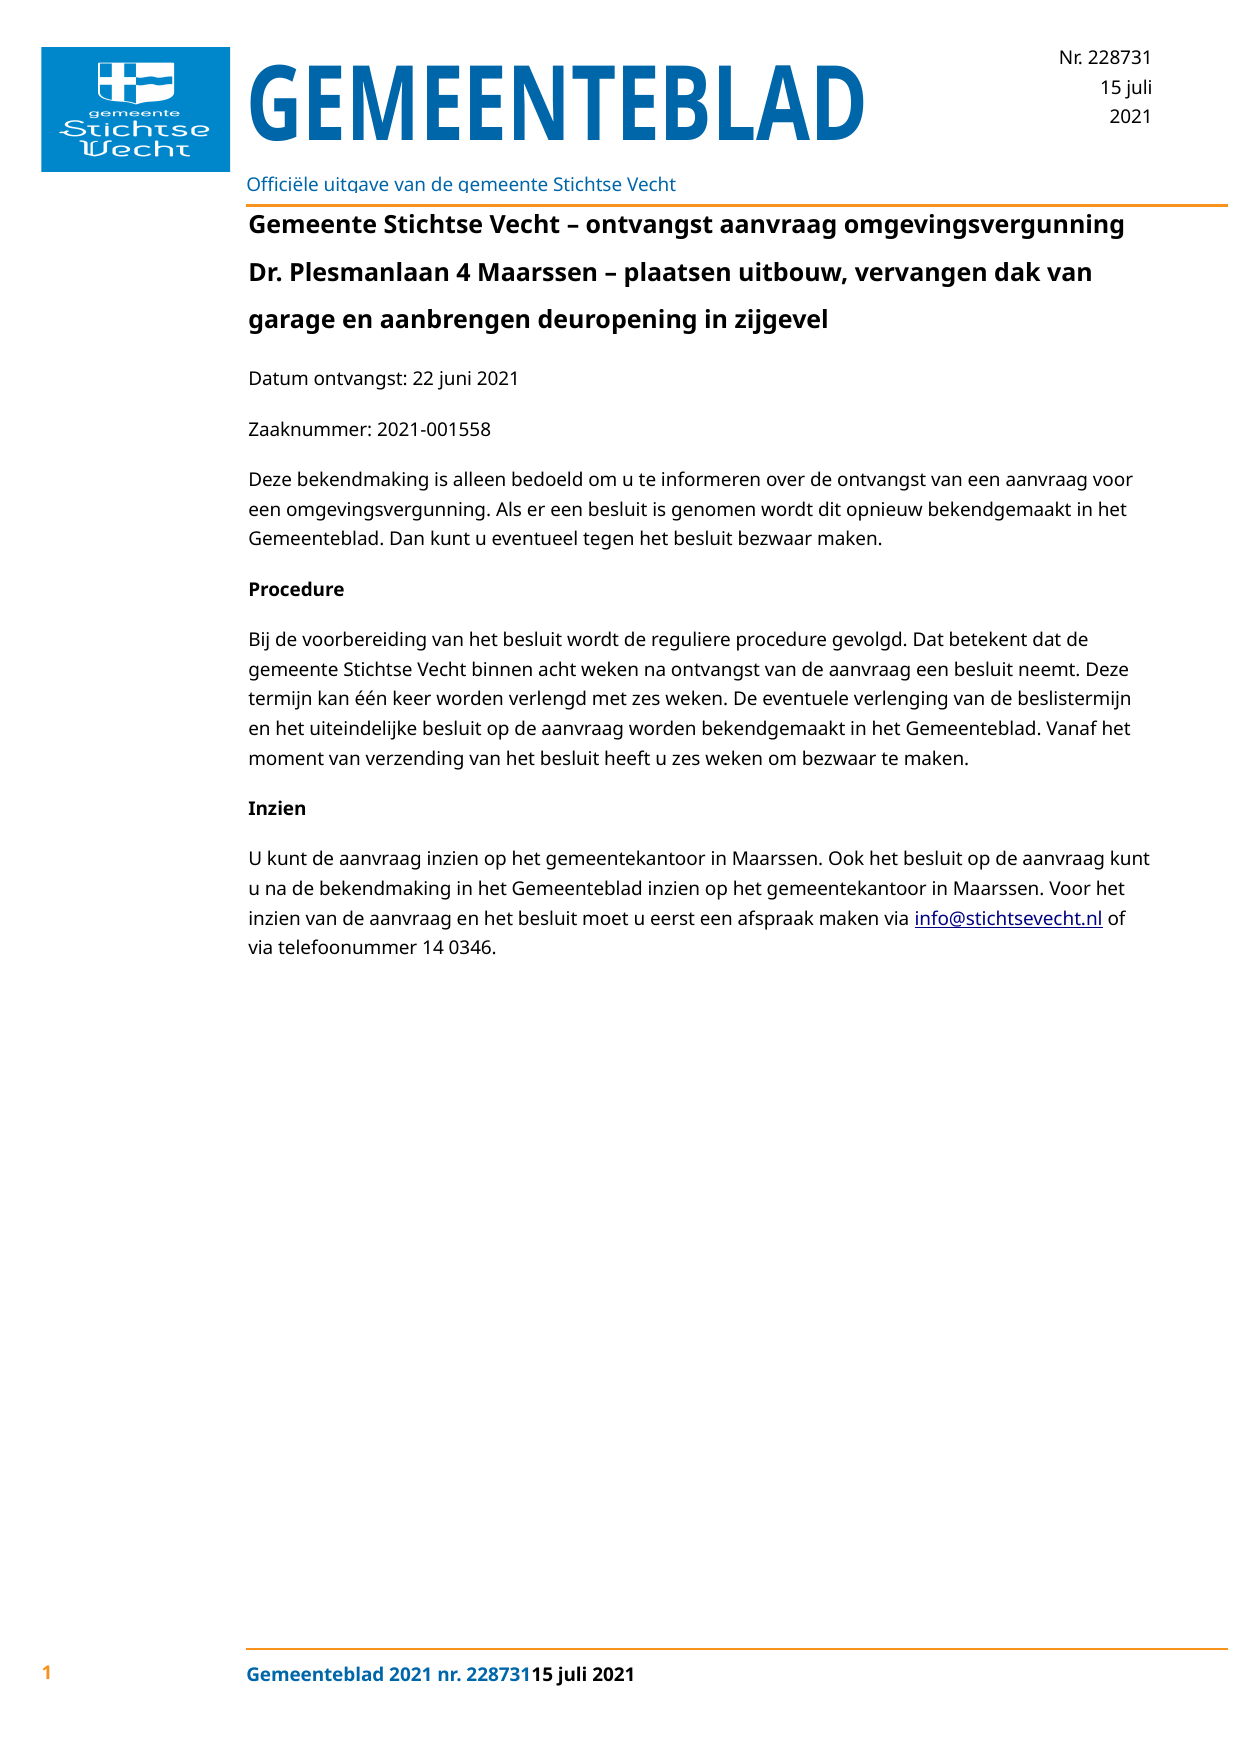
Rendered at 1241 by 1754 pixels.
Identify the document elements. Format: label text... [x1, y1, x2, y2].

text Inzien [248, 795, 1152, 821]
text Datum ontvangst: 22 juni 2021 [248, 366, 1152, 391]
text Deze bekendmaking is alleen bedoeld om u te informeren over de ontvangst van een aanvraag voor een omgevingsvergunning. Als er een besluit is genomen wordt dit opnieuw bekendgemaakt in het Gemeenteblad. Dan kunt u eventueel tegen het besluit bezwaar maken. [248, 466, 1152, 551]
text Gemeente Stichtse Vecht – ontvangst aanvraag omgevingsvergunning Dr. Plesmanlaan 4 Maarssen – plaatsen uitbouw, vervangen dak van garage en aanbrengen deuropening in zijgevel [248, 207, 1152, 336]
picture [137, 63, 174, 103]
text U kunt de aanvraag inzien op het gemeentekantoor in Maarssen. Ook het besluit op de aanvraag kunt u na de bekendmaking in het Gemeenteblad inzien op het gemeentekantoor in Maarssen. Voor het inzien van de aanvraag en het besluit moet u eerst een afspraak maken via info@stichtsevecht.nl of via telefoonummer 14 0346. [248, 846, 1152, 960]
text Bij de voorbereiding van het besluit wordt de reguliere procedure gevolgd. Dat betekent dat de gemeente Stichtse Vecht binnen acht weken na ontvangst van de aanvraag een besluit neemt. Deze termijn kan één keer worden verlengd met zes weken. De eventuele verlenging van de beslistermijn en het uiteindelijke besluit op de aanvraag worden bekendgemaakt in het Gemeenteblad. Vanaf het moment van verzending van het besluit heeft u zes weken om bezwaar te maken. [248, 626, 1152, 770]
text Zaaknummer: 2021-001558 [248, 416, 1152, 442]
text Procedure [248, 576, 1152, 602]
picture [99, 63, 135, 101]
